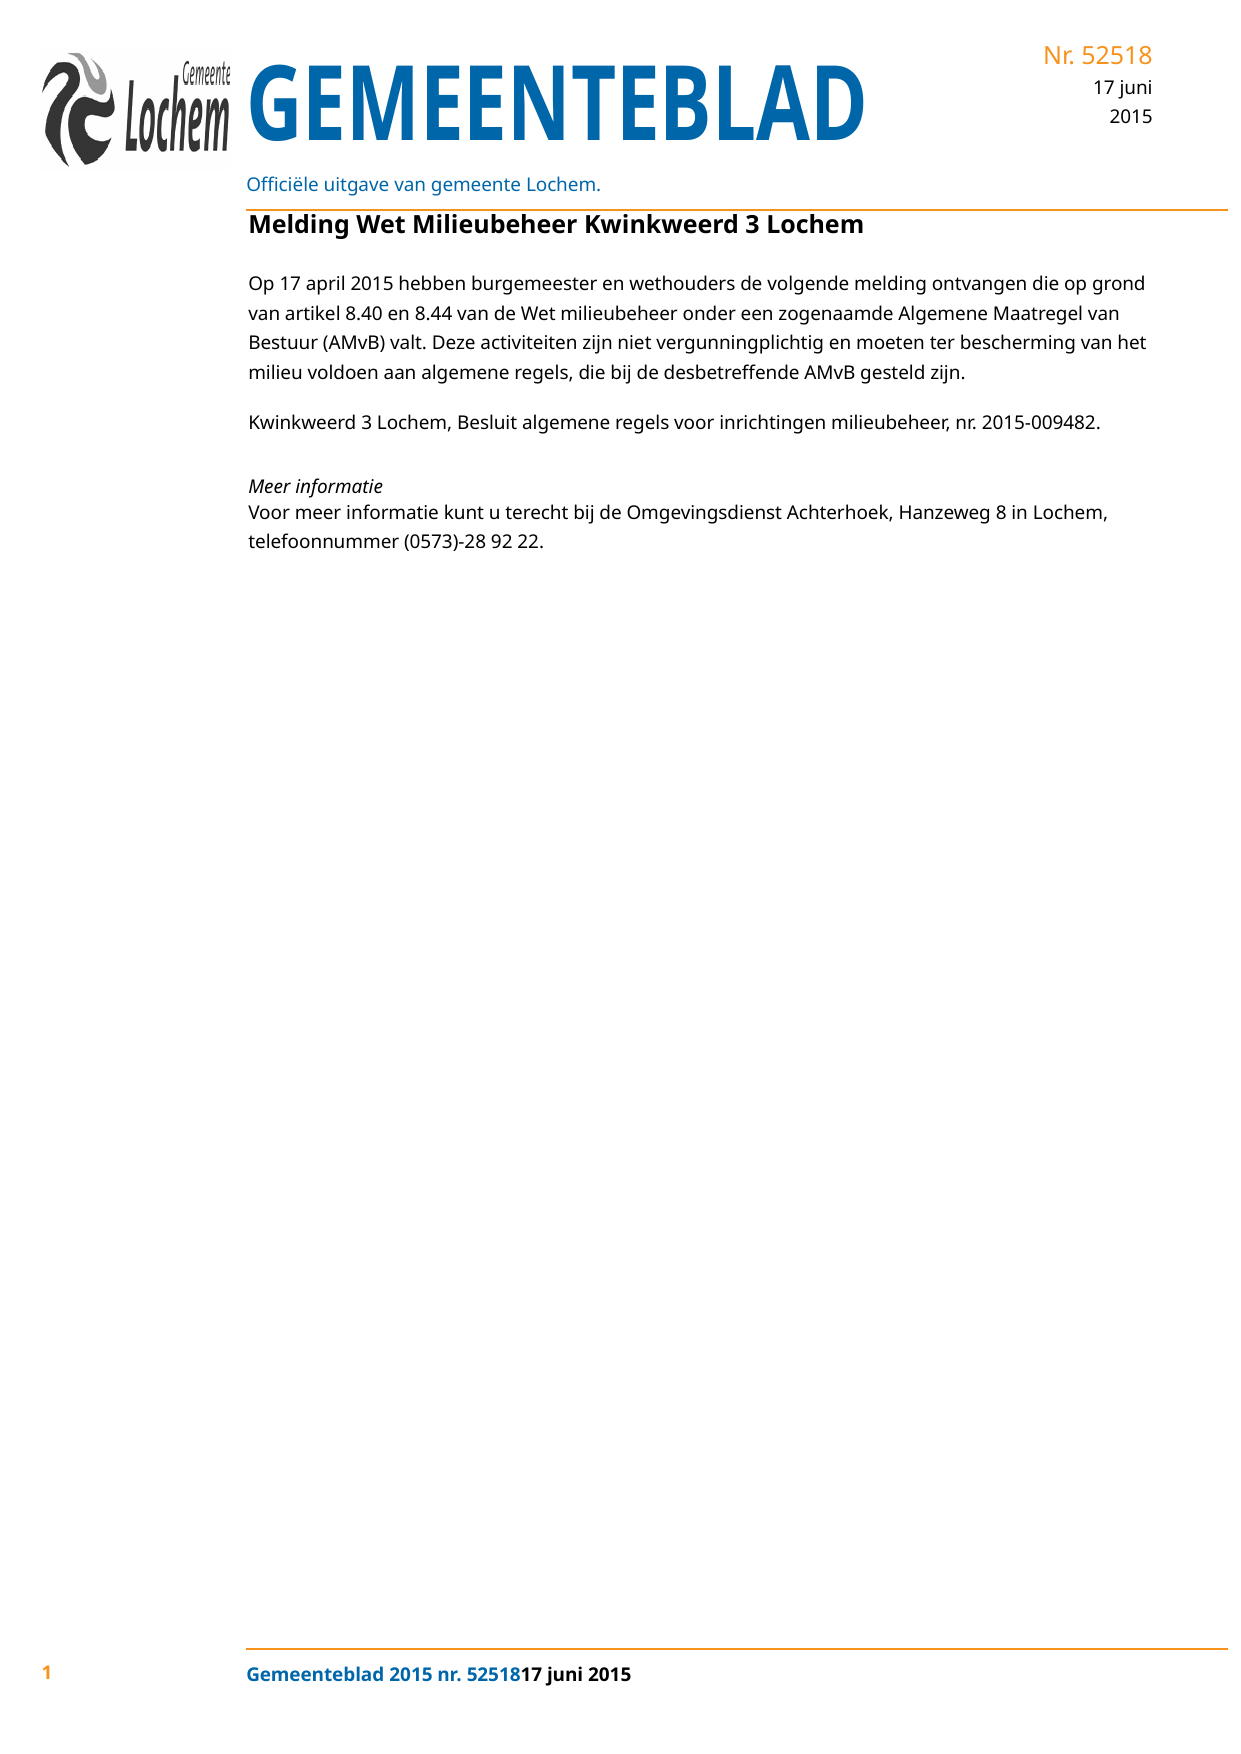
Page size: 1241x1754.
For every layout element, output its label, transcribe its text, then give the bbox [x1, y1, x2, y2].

text Op 17 april 2015 hebben burgemeester en wethouders de volgende melding ontvangen die op grond van artikel 8.40 en 8.44 van de Wet milieubeheer onder een zogenaamde Algemene Maatregel van Bestuur (AMvB) valt. Deze activiteiten zijn niet vergunningplichtig en moeten ter bescherming van het milieu voldoen aan algemene regels, die bij de desbetreffende AMvB gesteld zijn. [248, 270, 1152, 385]
text Meer informatie [248, 473, 1152, 499]
text Melding Wet Milieubeheer Kwinkweerd 3 Lochem [248, 211, 1152, 241]
text Kwinkweerd 3 Lochem, Besluit algemene regels voor inrichtingen milieubeheer, nr. 2015-009482. [248, 409, 1152, 435]
text Voor meer informatie kunt u terecht bij de Omgevingsdienst Achterhoek, Hanzeweg 8 in Lochem, telefoonnummer (0573)-28 92 22. [248, 499, 1152, 554]
picture [41, 47, 231, 172]
